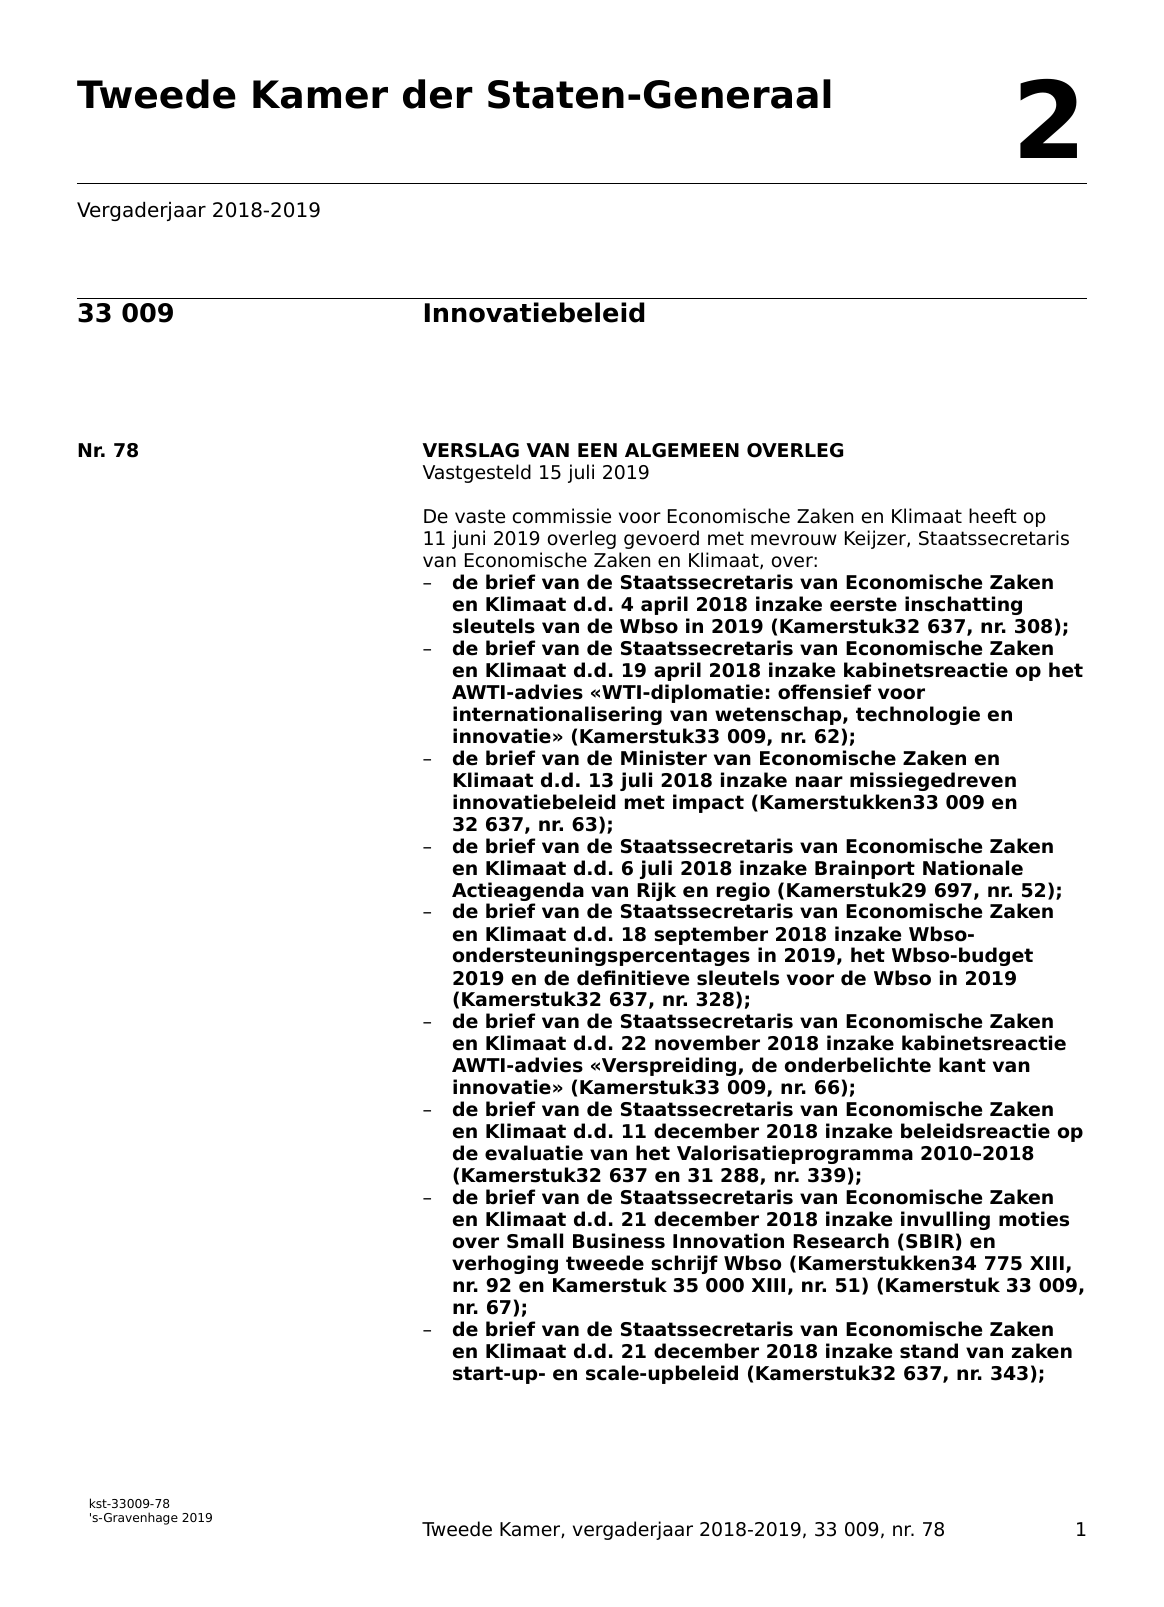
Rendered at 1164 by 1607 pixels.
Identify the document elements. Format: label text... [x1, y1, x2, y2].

text kst-33009-78 [88, 1497, 323, 1511]
text – de brief van de Minister van Economische Zaken en Klimaat d.d. 13 juli 2018 inzake naar missiegedreven innovatiebeleid met impact (Kamerstukken33 009 en 32 637, nr. 63); [422, 748, 1087, 836]
subtitle Nr. 78 VERSLAG VAN EEN ALGEMEEN OVERLEG [77, 440, 1087, 462]
text 's-Gravenhage 2019 [88, 1511, 323, 1525]
text De vaste commissie voor Economische Zaken en Klimaat heeft op 11 juni 2019 overleg gevoerd met mevrouw Keijzer, Staatssecretaris van Economische Zaken en Klimaat, over: [422, 506, 1087, 572]
subtitle 33 009 Innovatiebeleid [77, 299, 1087, 329]
table_cell Vergaderjaar 2018-2019 [77, 184, 1087, 298]
text – de brief van de Staatssecretaris van Economische Zaken en Klimaat d.d. 21 december 2018 inzake stand van zaken start-up- en scale-upbeleid (Kamerstuk32 637, nr. 343); [422, 1319, 1087, 1385]
text – de brief van de Staatssecretaris van Economische Zaken en Klimaat d.d. 19 april 2018 inzake kabinetsreactie op het AWTI-advies «WTI-diplomatie: offensief voor internationalisering van wetenschap, technologie en innovatie» (Kamerstuk33 009, nr. 62); [422, 638, 1087, 748]
text – de brief van de Staatssecretaris van Economische Zaken en Klimaat d.d. 18 september 2018 inzake Wbso-ondersteuningspercentages in 2019, het Wbso-budget 2019 en de definitieve sleutels voor de Wbso in 2019 (Kamerstuk32 637, nr. 328); [422, 901, 1087, 1011]
table_header Tweede Kamer der Staten-Generaal [77, 59, 886, 183]
text – de brief van de Staatssecretaris van Economische Zaken en Klimaat d.d. 22 november 2018 inzake kabinetsreactie AWTI-advies «Verspreiding, de onderbelichte kant van innovatie» (Kamerstuk33 009, nr. 66); [422, 1011, 1087, 1099]
text – de brief van de Staatssecretaris van Economische Zaken en Klimaat d.d. 21 december 2018 inzake invulling moties over Small Business Innovation Research (SBIR) en verhoging tweede schrijf Wbso (Kamerstukken34 775 XIII, nr. 92 en Kamerstuk 35 000 XIII, nr. 51) (Kamerstuk 33 009, nr. 67); [422, 1187, 1087, 1319]
table_header 2 [886, 59, 1087, 183]
text – de brief van de Staatssecretaris van Economische Zaken en Klimaat d.d. 11 december 2018 inzake beleidsreactie op de evaluatie van het Valorisatieprogramma 2010–2018 (Kamerstuk32 637 en 31 288, nr. 339); [422, 1099, 1087, 1187]
text – de brief van de Staatssecretaris van Economische Zaken en Klimaat d.d. 6 juli 2018 inzake Brainport Nationale Actieagenda van Rijk en regio (Kamerstuk29 697, nr. 52); [422, 836, 1087, 901]
text – de brief van de Staatssecretaris van Economische Zaken en Klimaat d.d. 4 april 2018 inzake eerste inschatting sleutels van de Wbso in 2019 (Kamerstuk32 637, nr. 308); [422, 572, 1087, 638]
text Vastgesteld 15 juli 2019 [422, 462, 1087, 484]
